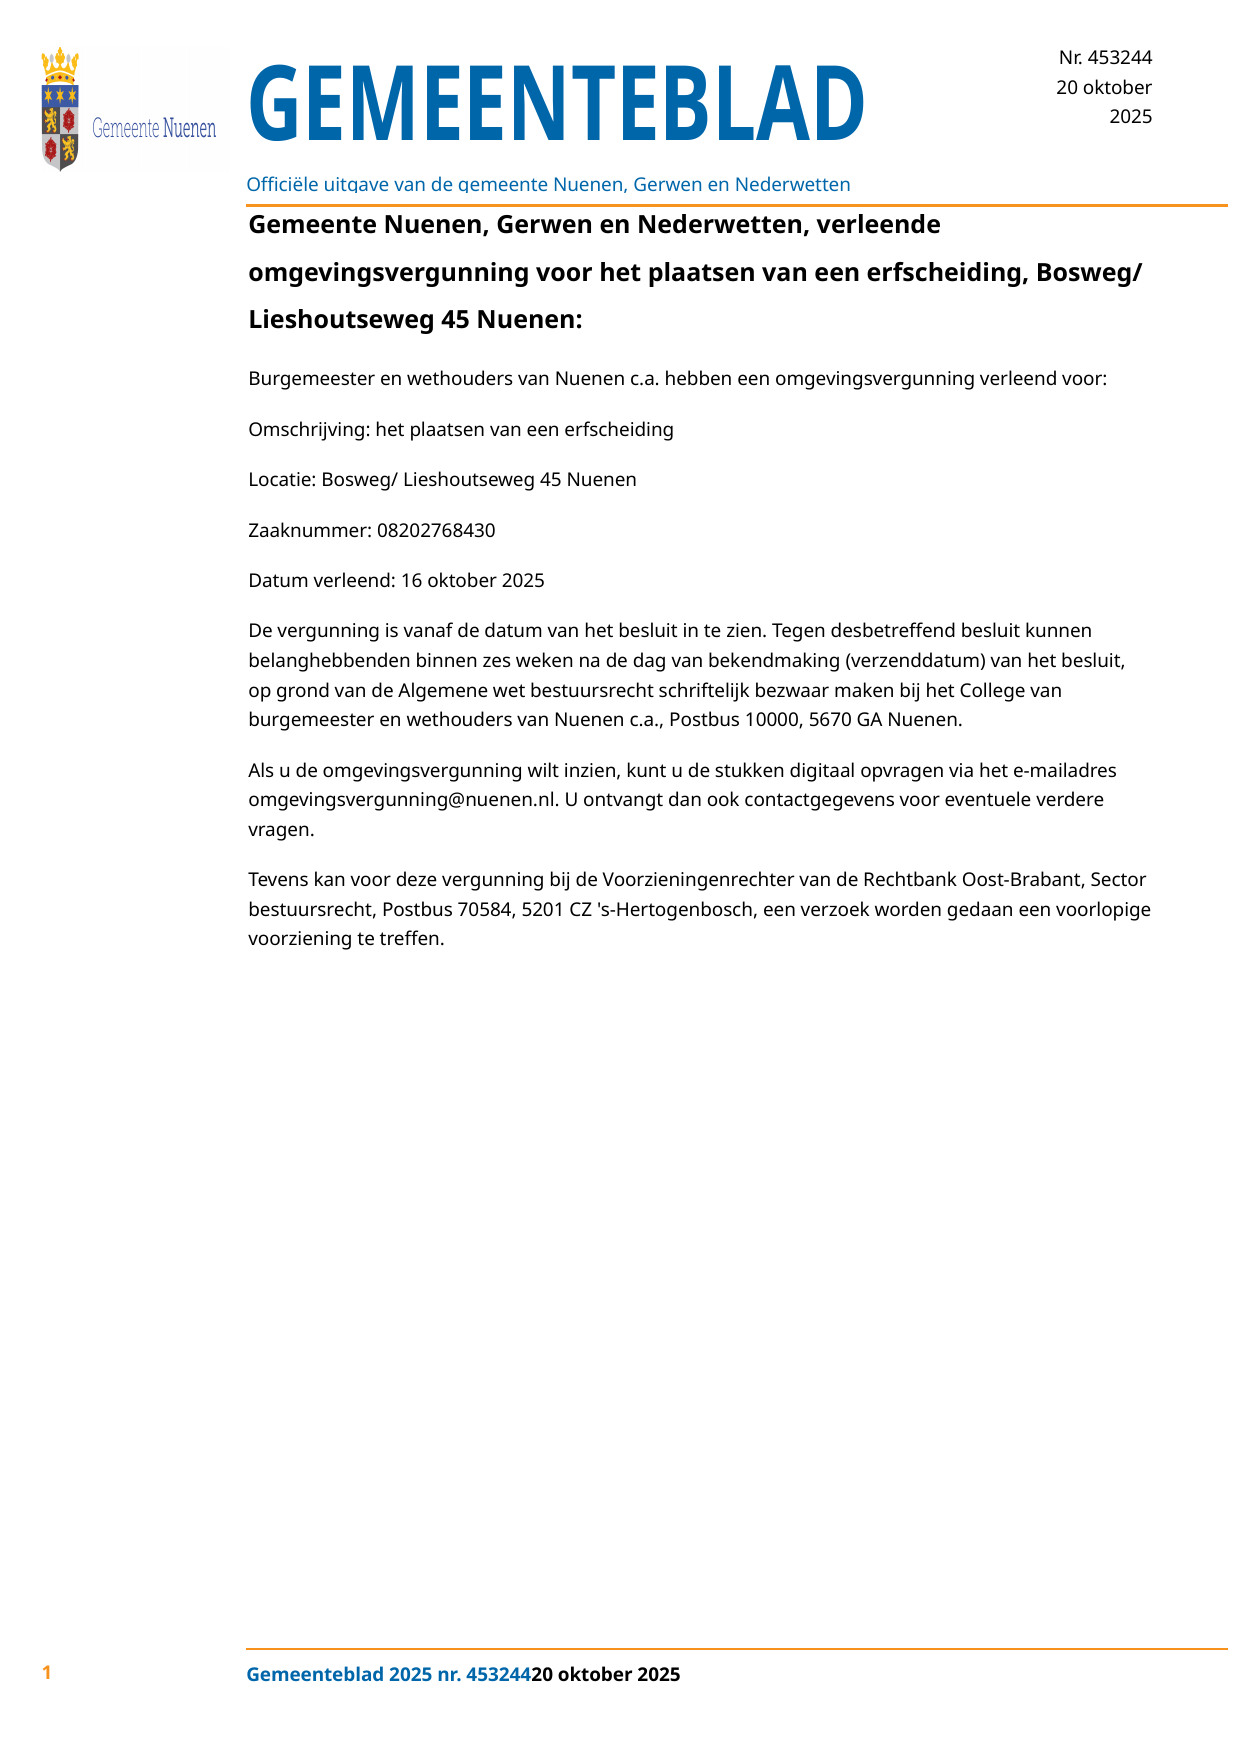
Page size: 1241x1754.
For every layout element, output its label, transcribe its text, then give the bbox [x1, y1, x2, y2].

text Locatie: Bosweg/ Lieshoutseweg 45 Nuenen [248, 466, 1152, 492]
text Zaaknummer: 08202768430 [248, 517, 1152, 542]
text Burgemeester en wethouders van Nuenen c.a. hebben een omgevingsvergunning verleend voor: [248, 366, 1152, 391]
text Als u de omgevingsvergunning wilt inzien, kunt u de stukken digitaal opvragen via het e-mailadres omgevingsvergunning@nuenen.nl. U ontvangt dan ook contactgegevens voor eventuele verdere vragen. [248, 757, 1152, 842]
text Tevens kan voor deze vergunning bij de Voorzieningenrechter van de Rechtbank Oost-Brabant, Sector bestuursrecht, Postbus 70584, 5201 CZ 's-Hertogenbosch, een verzoek worden gedaan een voorlopige voorziening te treffen. [248, 866, 1152, 951]
text Omschrijving: het plaatsen van een erfscheiding [248, 416, 1152, 442]
text Gemeente Nuenen, Gerwen en Nederwetten, verleende omgevingsvergunning voor het plaatsen van een erfscheiding, Bosweg/ Lieshoutseweg 45 Nuenen: [248, 207, 1152, 336]
text Datum verleend: 16 oktober 2025 [248, 567, 1152, 593]
picture [41, 47, 231, 172]
text De vergunning is vanaf de datum van het besluit in te zien. Tegen desbetreffend besluit kunnen belanghebbenden binnen zes weken na de dag van bekendmaking (verzenddatum) van het besluit, op grond van de Algemene wet bestuursrecht schriftelijk bezwaar maken bij het College van burgemeester en wethouders van Nuenen c.a., Postbus 10000, 5670 GA Nuenen. [248, 618, 1152, 732]
